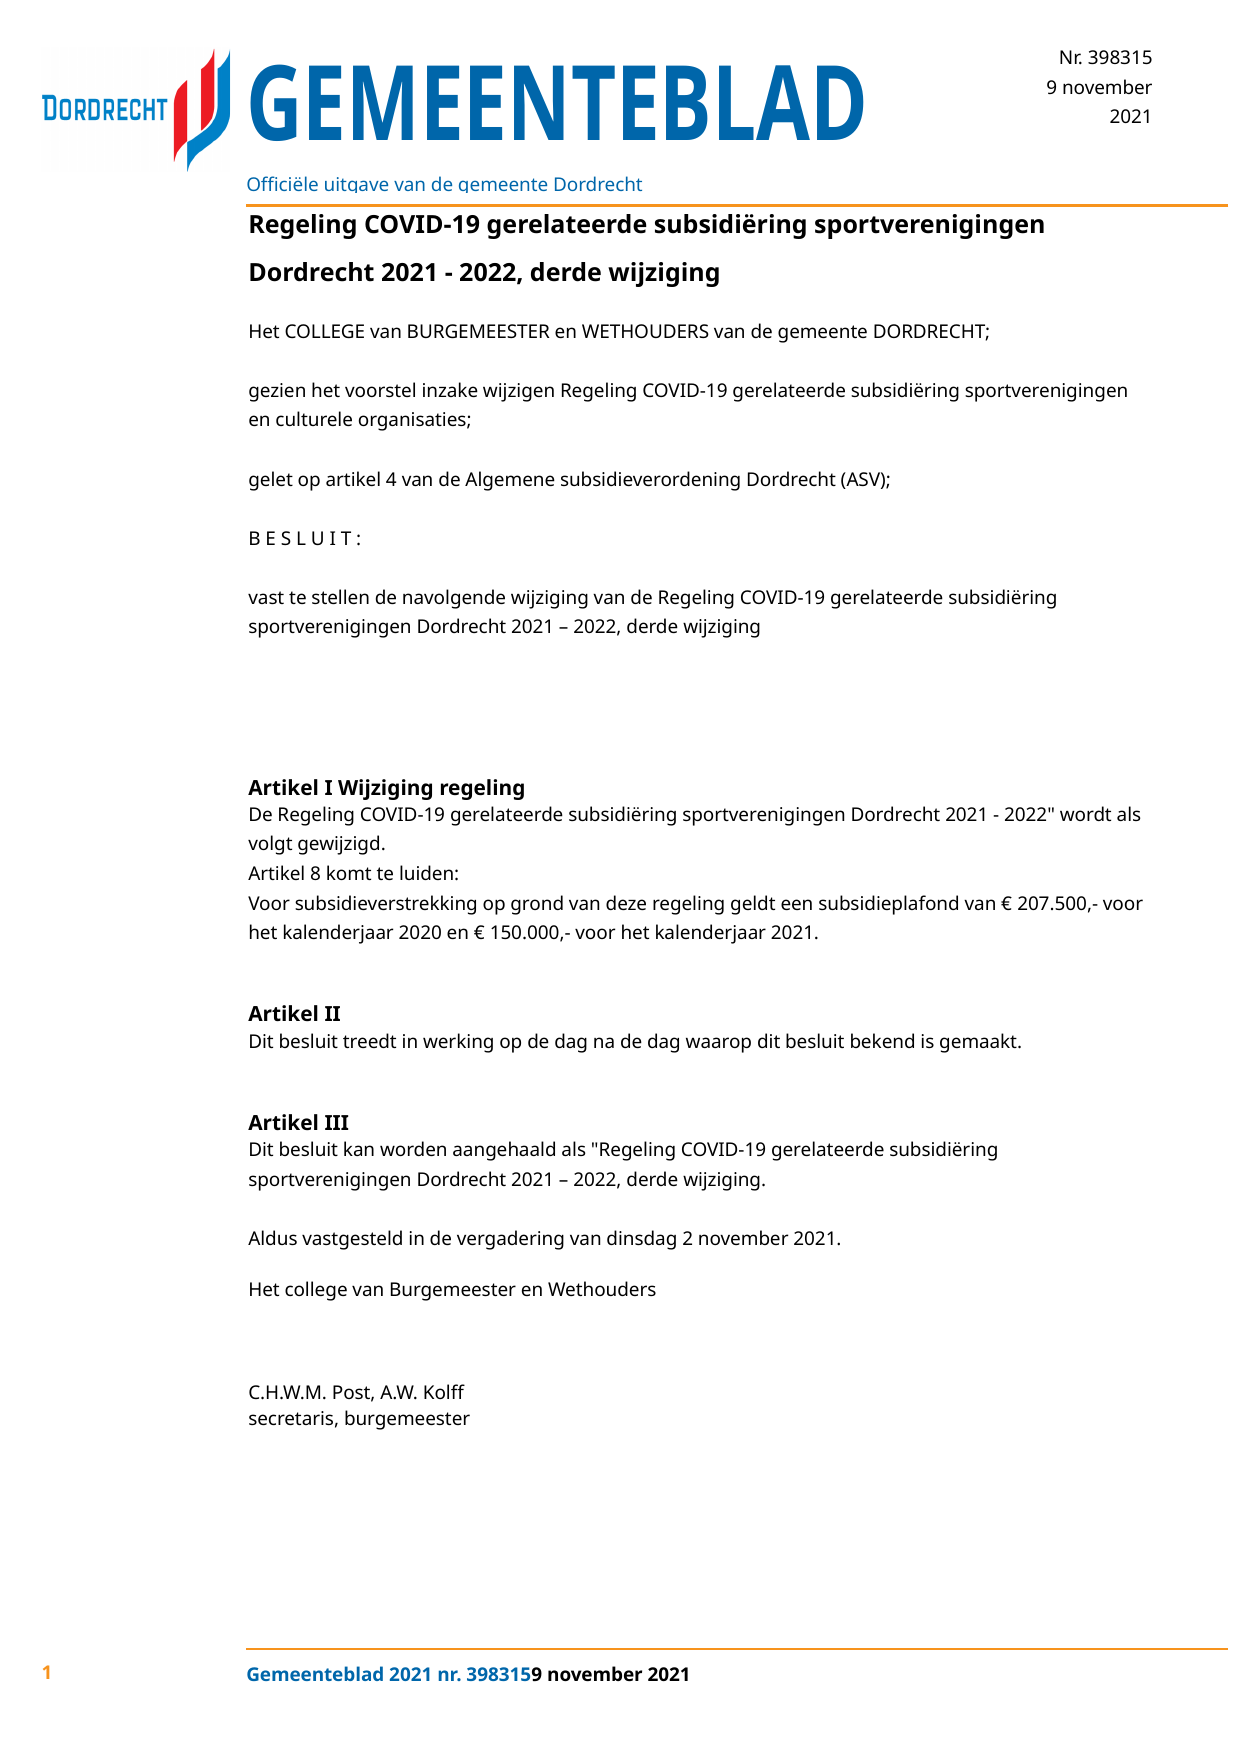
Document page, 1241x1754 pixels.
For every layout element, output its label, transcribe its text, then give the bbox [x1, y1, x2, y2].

text Artikel III [248, 1108, 1152, 1136]
text secretaris, burgemeester [248, 1405, 1152, 1431]
text De Regeling COVID-19 gerelateerde subsidiëring sportverenigingen Dordrecht 2021 - 2022" wordt als volgt gewijzigd. [248, 801, 1152, 856]
text Het college van Burgemeester en Wethouders [248, 1276, 1152, 1302]
text gelet op artikel 4 van de Algemene subsidieverordening Dordrecht (ASV); [248, 466, 1152, 492]
text Voor subsidieverstrekking op grond van deze regeling geldt een subsidieplafond van € 207.500,- voor het kalenderjaar 2020 en € 150.000,- voor het kalenderjaar 2021. [248, 890, 1152, 945]
text Regeling COVID-19 gerelateerde subsidiëring sportverenigingen Dordrecht 2021 - 2022, derde wijziging [248, 207, 1152, 288]
text gezien het voorstel inzake wijzigen Regeling COVID-19 gerelateerde subsidiëring sportverenigingen en culturele organisaties; [248, 377, 1152, 432]
text C.H.W.M. Post, A.W. Kolff [248, 1379, 1152, 1405]
text Dit besluit kan worden aangehaald als "Regeling COVID-19 gerelateerde subsidiëring sportverenigingen Dordrecht 2021 – 2022, derde wijziging. [248, 1136, 1152, 1192]
text Artikel 8 komt te luiden: [248, 860, 1152, 886]
text vast te stellen de navolgende wijziging van de Regeling COVID-19 gerelateerde subsidiëring sportverenigingen Dordrecht 2021 – 2022, derde wijziging [248, 584, 1152, 639]
text Dit besluit treedt in werking op de dag na de dag waarop dit besluit bekend is gemaakt. [248, 1028, 1152, 1053]
text Artikel II [248, 999, 1152, 1028]
text Aldus vastgesteld in de vergadering van dinsdag 2 november 2021. [248, 1225, 1152, 1251]
picture [41, 47, 231, 172]
text Het COLLEGE van BURGEMEESTER en WETHOUDERS van de gemeente DORDRECHT; [248, 318, 1152, 344]
text B E S L U I T : [248, 525, 1152, 551]
text Artikel I Wijziging regeling [248, 773, 1152, 801]
